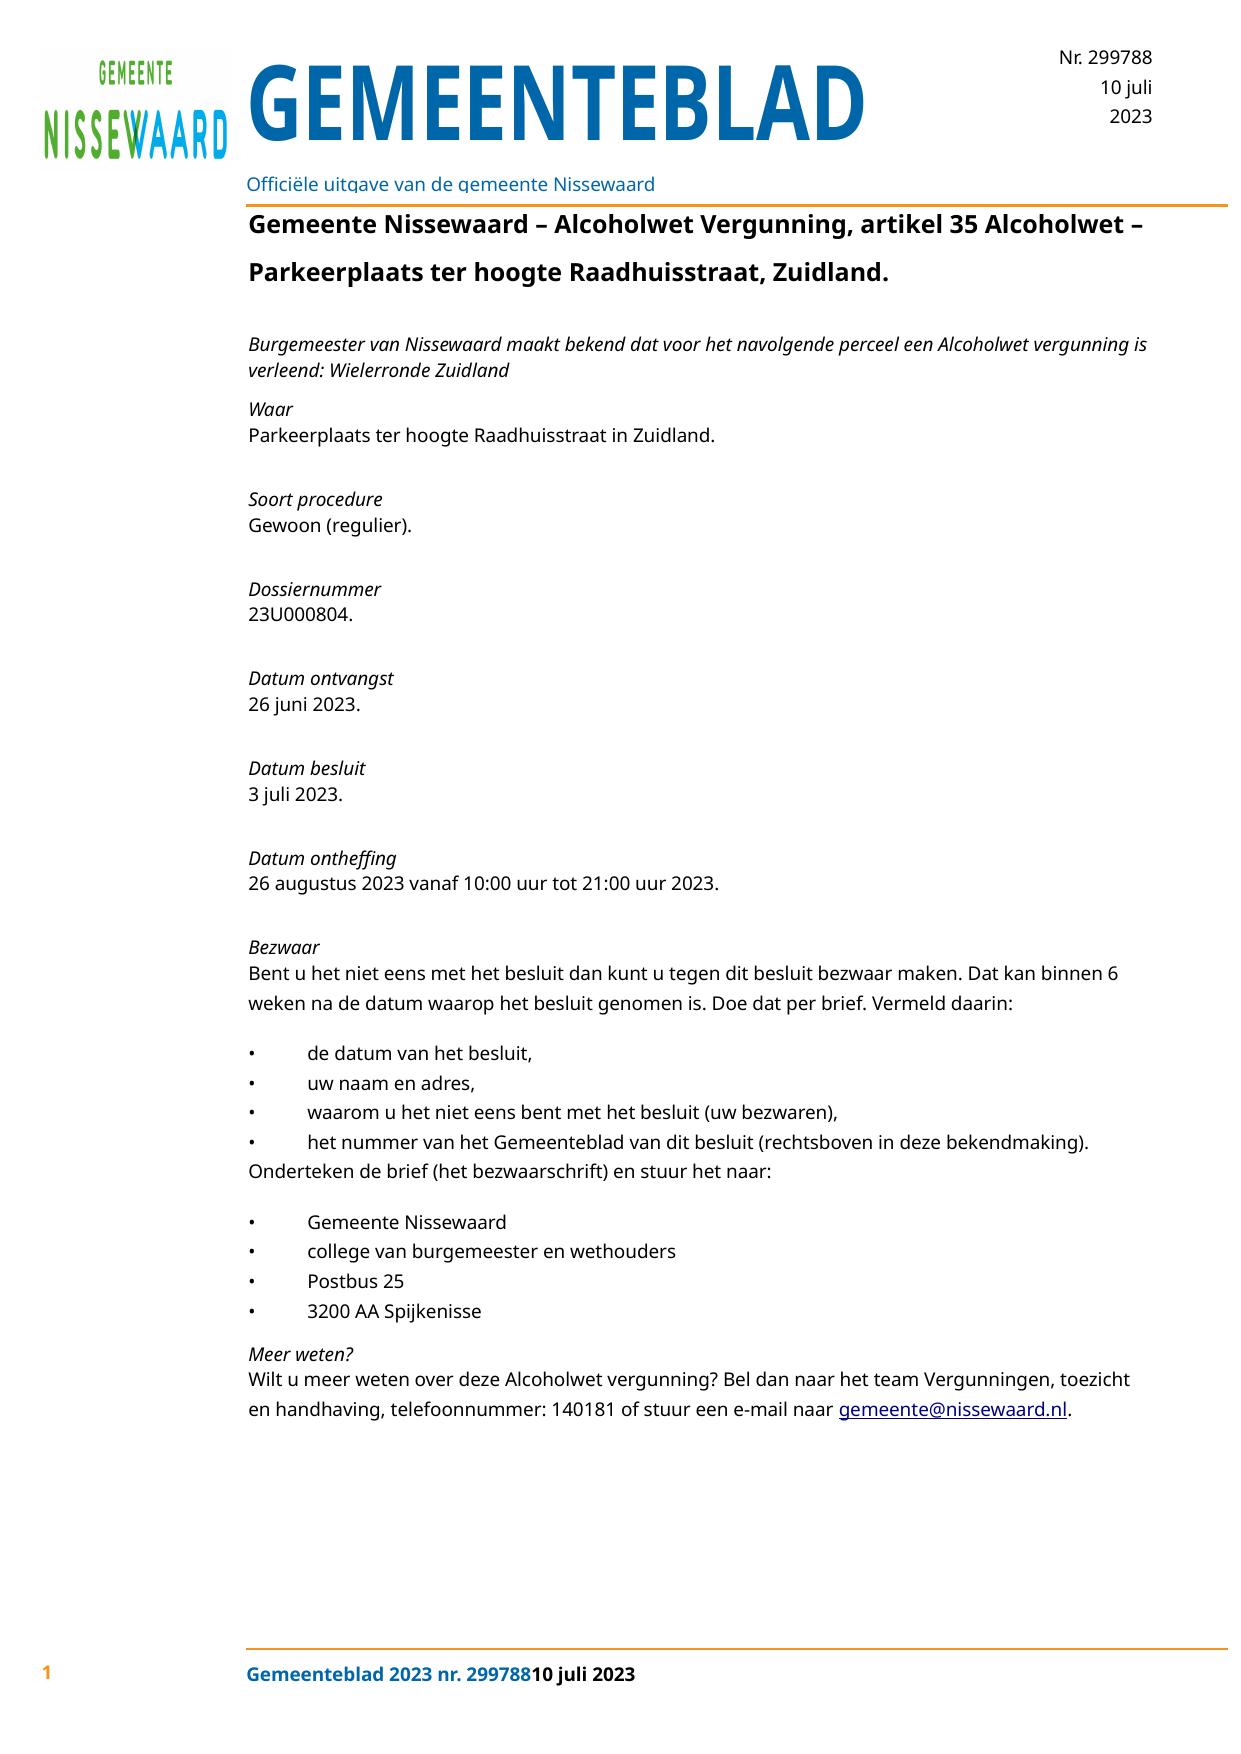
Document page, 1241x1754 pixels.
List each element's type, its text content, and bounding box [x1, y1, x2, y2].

text Soort procedure [248, 486, 1152, 512]
text 23U000804. [248, 602, 1152, 627]
text 26 juni 2023. [248, 691, 1152, 717]
text Burgemeester van Nissewaard maakt bekend dat voor het navolgende perceel een Alcoholwet vergunning is verleend: Wielerronde Zuidland [248, 331, 1152, 383]
text Dossiernummer [248, 576, 1152, 602]
text Datum besluit [248, 755, 1152, 781]
text Onderteken de brief (het bezwaarschrift) en stuur het naar: [248, 1159, 1152, 1184]
text Gewoon (regulier). [248, 512, 1152, 538]
text 26 augustus 2023 vanaf 10:00 uur tot 21:00 uur 2023. [248, 871, 1152, 896]
list Postbus 25 [248, 1268, 1152, 1294]
text Meer weten? [248, 1341, 1152, 1367]
list Gemeente Nissewaard [248, 1209, 1152, 1235]
list waarom u het niet eens bent met het besluit (uw bezwaren), [248, 1099, 1152, 1125]
text Bent u het niet eens met het besluit dan kunt u tegen dit besluit bezwaar maken. Dat kan binnen 6 weken na de datum waarop het besluit genomen is. Doe dat per brief. Vermeld daarin: [248, 960, 1152, 1016]
text Datum ontvangst [248, 666, 1152, 691]
text Gemeente Nissewaard – Alcoholwet Vergunning, artikel 35 Alcoholwet – Parkeerplaats ter hoogte Raadhuisstraat, Zuidland. [248, 207, 1152, 288]
list uw naam en adres, [248, 1070, 1152, 1096]
text 3 juli 2023. [248, 781, 1152, 807]
picture [41, 47, 231, 172]
list college van burgemeester en wethouders [248, 1239, 1152, 1264]
list 3200 AA Spijkenisse [248, 1298, 1152, 1323]
text Parkeerplaats ter hoogte Raadhuisstraat in Zuidland. [248, 422, 1152, 448]
text Wilt u meer weten over deze Alcoholwet vergunning? Bel dan naar het team Vergunningen, toezicht en handhaving, telefoonnummer: 140181 of stuur een e-mail naar gemeente@nissewaard.nl. [248, 1367, 1152, 1422]
text Bezwaar [248, 934, 1152, 960]
text Waar [248, 396, 1152, 422]
list het nummer van het Gemeenteblad van dit besluit (rechtsboven in deze bekendmaking). [248, 1129, 1152, 1155]
list de datum van het besluit, [248, 1040, 1152, 1066]
text Datum ontheffing [248, 845, 1152, 871]
